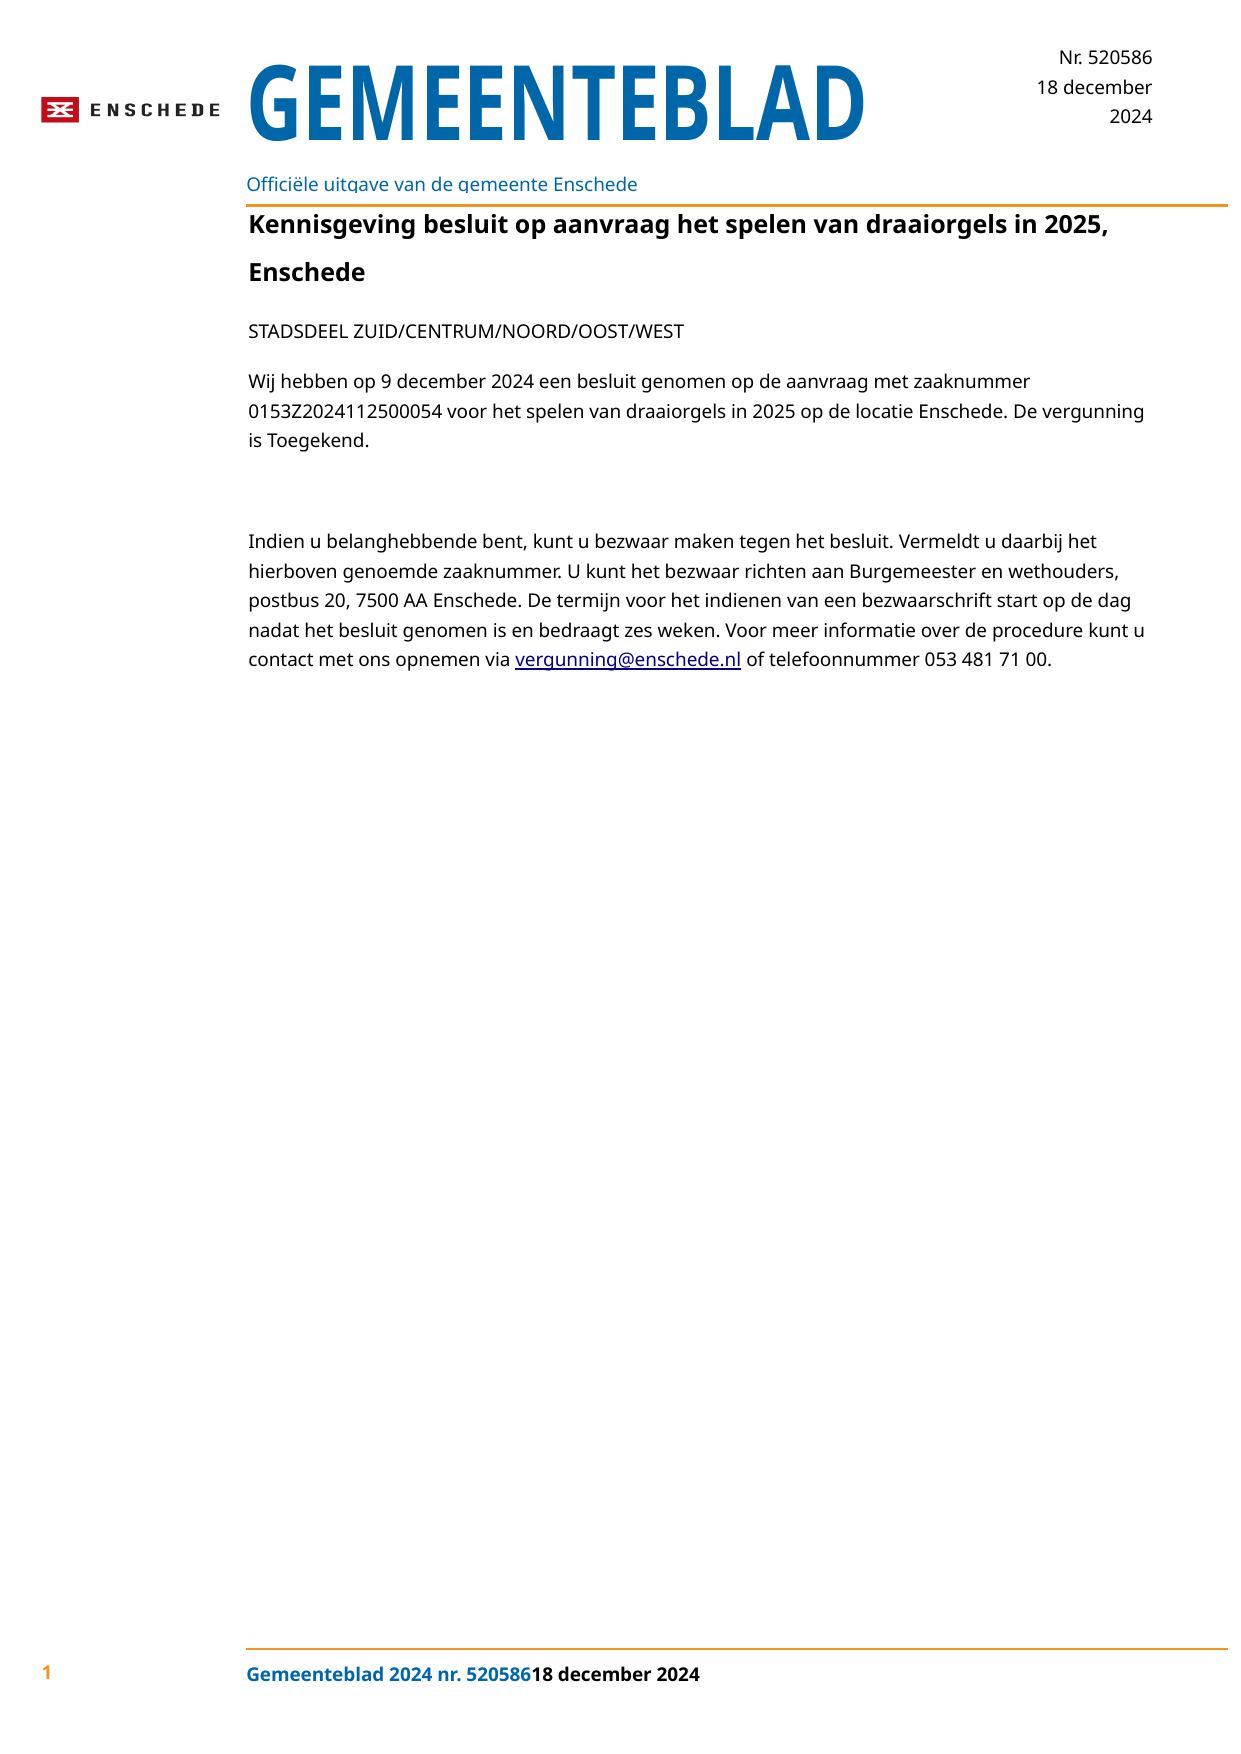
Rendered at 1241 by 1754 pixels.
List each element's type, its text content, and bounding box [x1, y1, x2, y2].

text STADSDEEL ZUID/CENTRUM/NOORD/OOST/WEST [248, 318, 1152, 344]
text Indien u belanghebbende bent, kunt u bezwaar maken tegen het besluit. Vermeldt u daarbij het hierboven genoemde zaaknummer. U kunt het bezwaar richten aan Burgemeester en wethouders, postbus 20, 7500 AA Enschede. De termijn voor het indienen van een bezwaarschrift start op de dag nadat het besluit genomen is en bedraagt zes weken. Voor meer informatie over de procedure kunt u contact met ons opnemen via vergunning@enschede.nl of telefoonnummer 053 481 71 00. [248, 528, 1152, 672]
picture [41, 47, 231, 172]
text Wij hebben op 9 december 2024 een besluit genomen op de aanvraag met zaaknummer 0153Z2024112500054 voor het spelen van draaiorgels in 2025 op de locatie Enschede. De vergunning is Toegekend. [248, 368, 1152, 453]
text Kennisgeving besluit op aanvraag het spelen van draaiorgels in 2025, Enschede [248, 207, 1152, 288]
